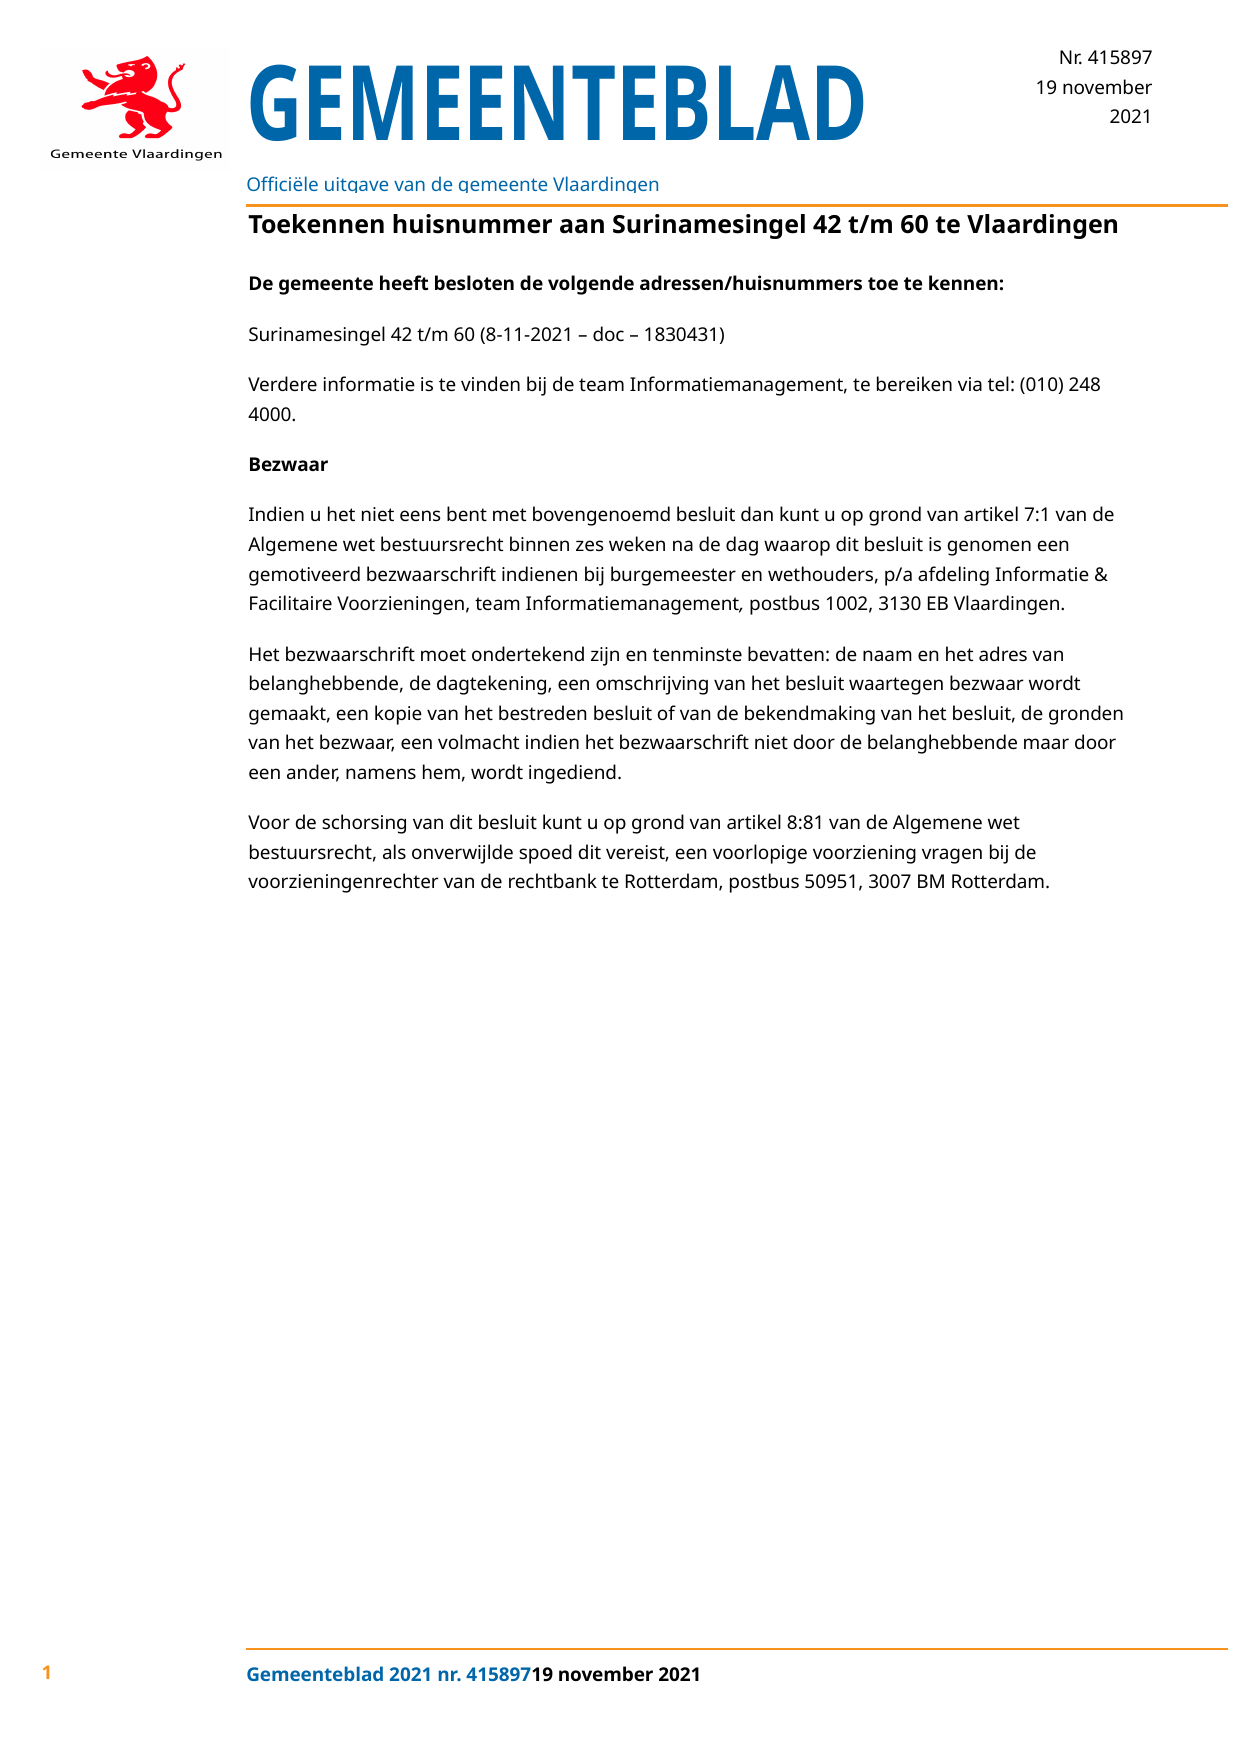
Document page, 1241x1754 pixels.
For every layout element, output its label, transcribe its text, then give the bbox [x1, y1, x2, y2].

text Toekennen huisnummer aan Surinamesingel 42 t/m 60 te Vlaardingen [248, 207, 1152, 241]
picture [41, 47, 231, 172]
text Voor de schorsing van dit besluit kunt u op grond van artikel 8:81 van de Algemene wet bestuursrecht, als onverwijlde spoed dit vereist, een voorlopige voorziening vragen bij de voorzieningenrechter van de rechtbank te Rotterdam, postbus 50951, 3007 BM Rotterdam. [248, 809, 1152, 894]
text Verdere informatie is te vinden bij de team Informatiemanagement, te bereiken via tel: (010) 248 4000. [248, 371, 1152, 426]
text Het bezwaarschrift moet ondertekend zijn en tenminste bevatten: de naam en het adres van belanghebbende, de dagtekening, een omschrijving van het besluit waartegen bezwaar wordt gemaakt, een kopie van het bestreden besluit of van de bekendmaking van het besluit, de gronden van het bezwaar, een volmacht indien het bezwaarschrift niet door de belanghebbende maar door een ander, namens hem, wordt ingediend. [248, 641, 1152, 785]
text Surinamesingel 42 t/m 60 (8-11-2021 – doc – 1830431) [248, 321, 1152, 346]
text Indien u het niet eens bent met bovengenoemd besluit dan kunt u op grond van artikel 7:1 van de Algemene wet bestuursrecht binnen zes weken na de dag waarop dit besluit is genomen een gemotiveerd bezwaarschrift indienen bij burgemeester en wethouders, p/a afdeling Informatie & Facilitaire Voorzieningen, team Informatiemanagement, postbus 1002, 3130 EB Vlaardingen. [248, 502, 1152, 616]
text Bezwaar [248, 451, 1152, 477]
text De gemeente heeft besloten de volgende adressen/huisnummers toe te kennen: [248, 270, 1152, 296]
